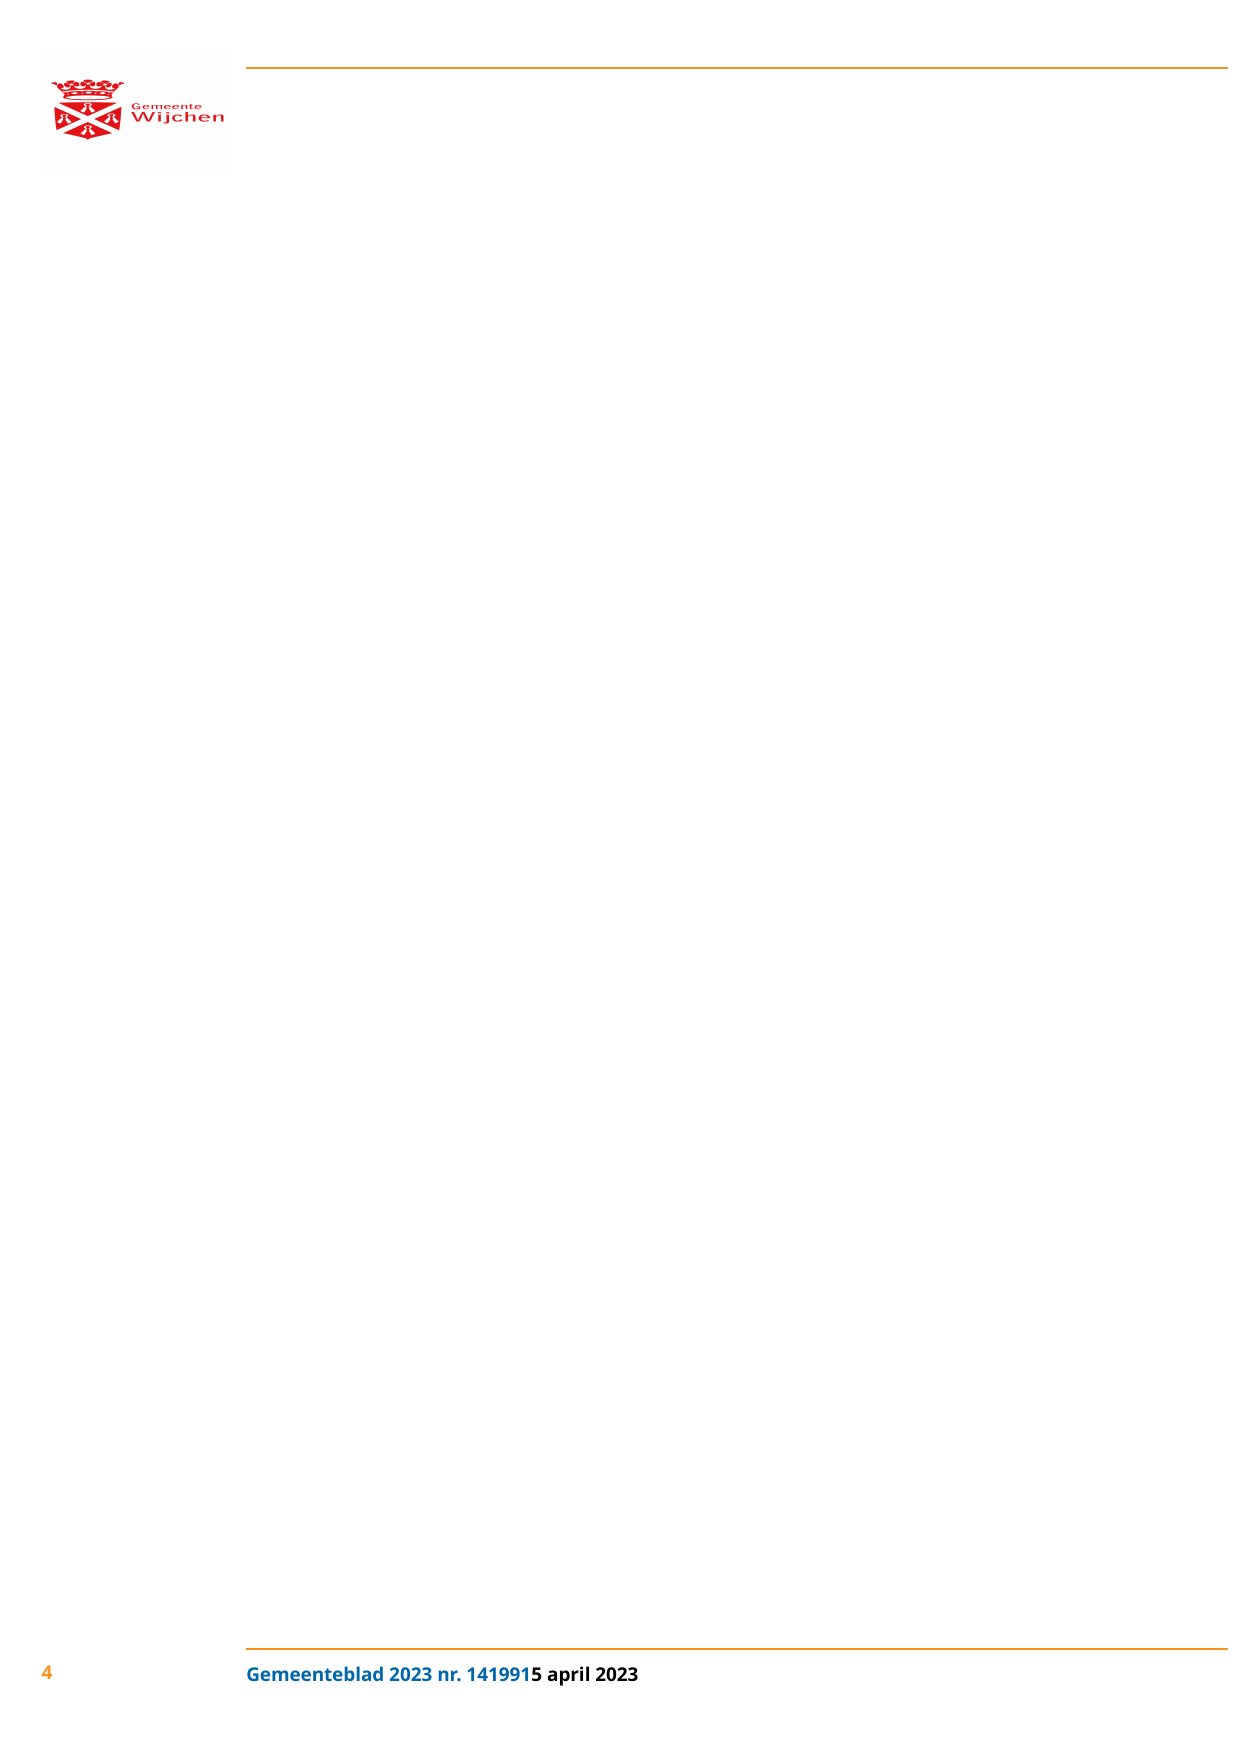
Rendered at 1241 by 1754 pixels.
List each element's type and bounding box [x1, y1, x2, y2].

picture [41, 47, 231, 172]
